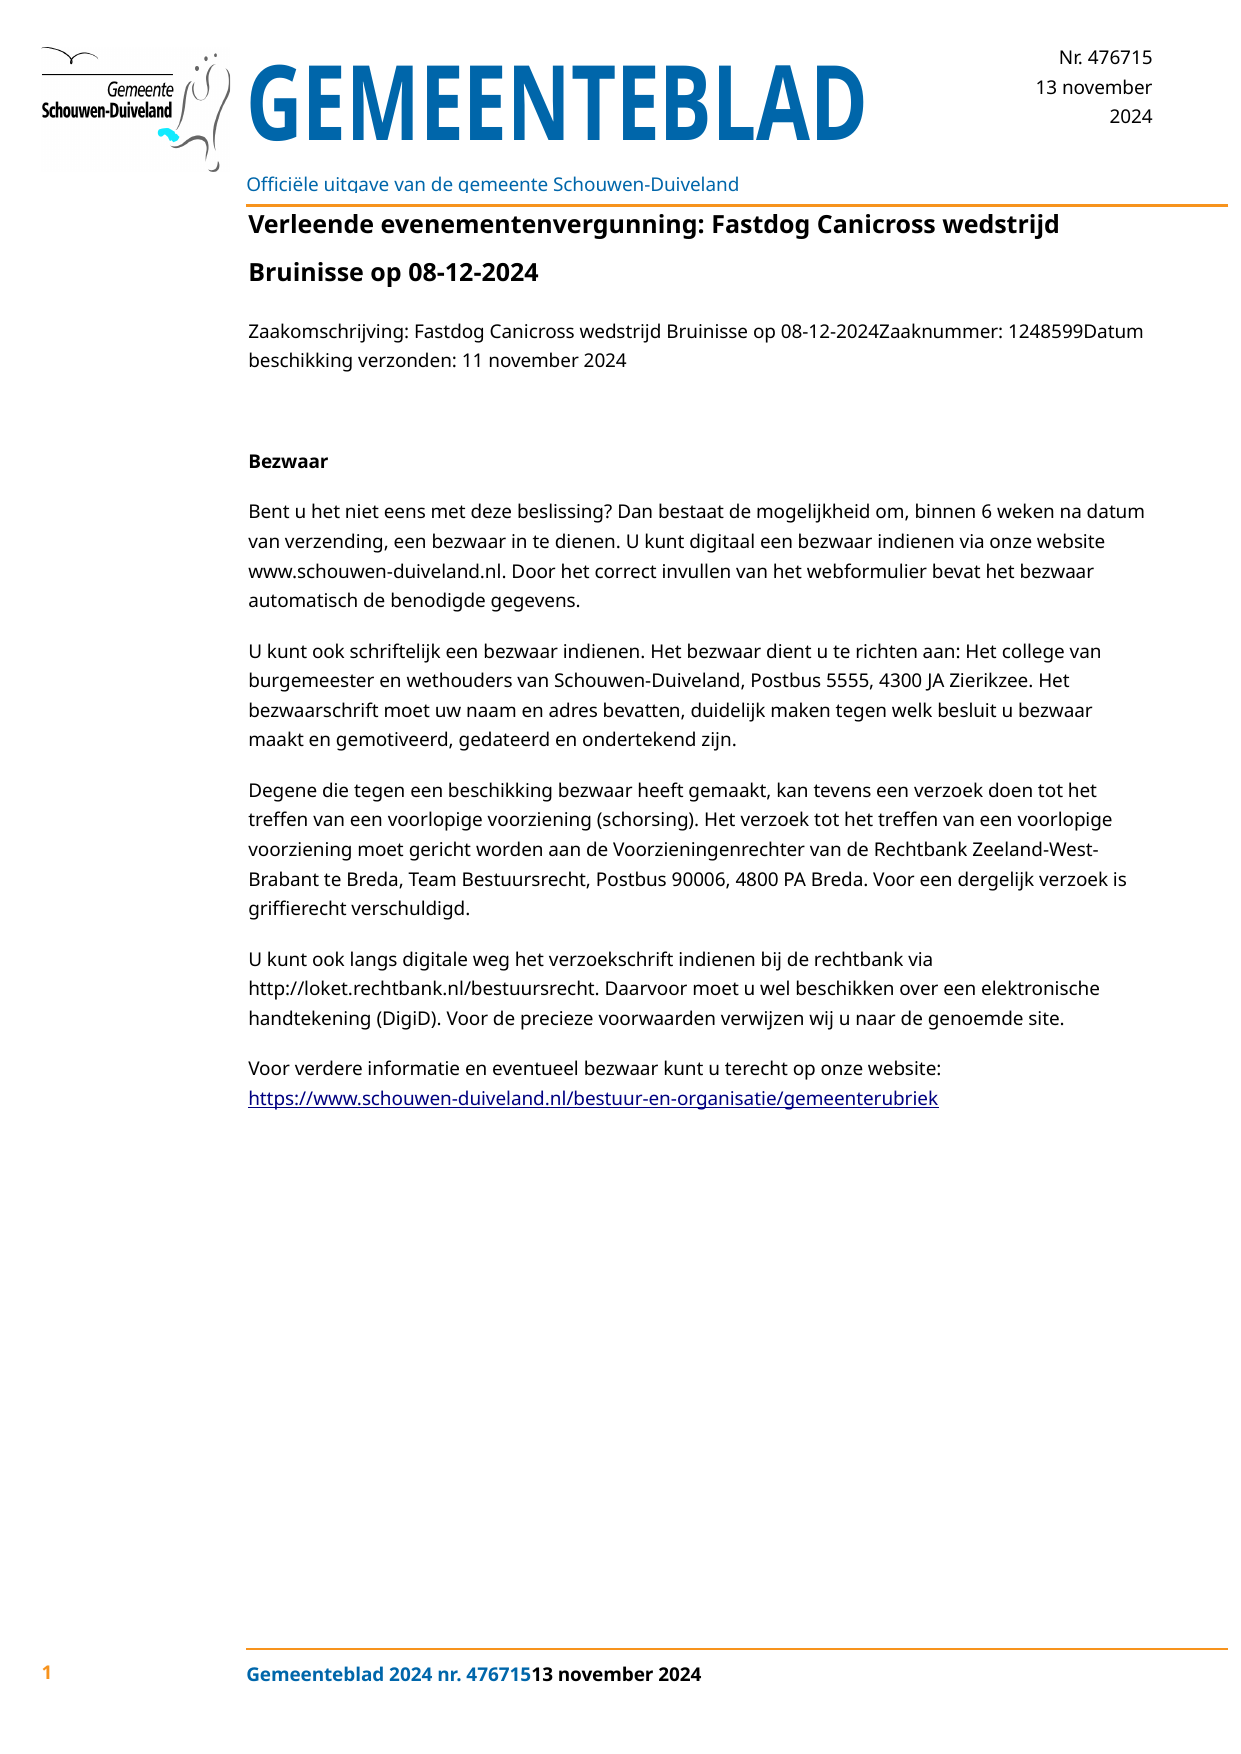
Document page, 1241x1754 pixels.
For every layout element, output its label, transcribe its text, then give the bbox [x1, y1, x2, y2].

text Bent u het niet eens met deze beslissing? Dan bestaat de mogelijkheid om, binnen 6 weken na datum van verzending, een bezwaar in te dienen. U kunt digitaal een bezwaar indienen via onze website www.schouwen-duiveland.nl. Door het correct invullen van het webformulier bevat het bezwaar automatisch de benodigde gegevens. [248, 499, 1152, 613]
text U kunt ook schriftelijk een bezwaar indienen. Het bezwaar dient u te richten aan: Het college van burgemeester en wethouders van Schouwen-Duiveland, Postbus 5555, 4300 JA Zierikzee. Het bezwaarschrift moet uw naam en adres bevatten, duidelijk maken tegen welk besluit u bezwaar maakt en gemotiveerd, gedateerd en ondertekend zijn. [248, 638, 1152, 752]
text Bezwaar [248, 448, 1152, 474]
picture [41, 47, 231, 172]
text U kunt ook langs digitale weg het verzoekschrift indienen bij de rechtbank via http://loket.rechtbank.nl/bestuursrecht. Daarvoor moet u wel beschikken over een elektronische handtekening (DigiD). Voor de precieze voorwaarden verwijzen wij u naar de genoemde site. [248, 946, 1152, 1031]
text Degene die tegen een beschikking bezwaar heeft gemaakt, kan tevens een verzoek doen tot het treffen van een voorlopige voorziening (schorsing). Het verzoek tot het treffen van een voorlopige voorziening moet gericht worden aan de Voorzieningenrechter van de Rechtbank Zeeland-West-Brabant te Breda, Team Bestuursrecht, Postbus 90006, 4800 PA Breda. Voor een dergelijk verzoek is griffierecht verschuldigd. [248, 777, 1152, 921]
text Zaakomschrijving: Fastdog Canicross wedstrijd Bruinisse op 08-12-2024Zaaknummer: 1248599Datum beschikking verzonden: 11 november 2024 [248, 318, 1152, 373]
text Voor verdere informatie en eventueel bezwaar kunt u terecht op onze website: https://www.schouwen-duiveland.nl/bestuur-en-organisatie/gemeenterubriek [248, 1055, 1152, 1111]
text Verleende evenementenvergunning: Fastdog Canicross wedstrijd Bruinisse op 08-12-2024 [248, 207, 1152, 288]
